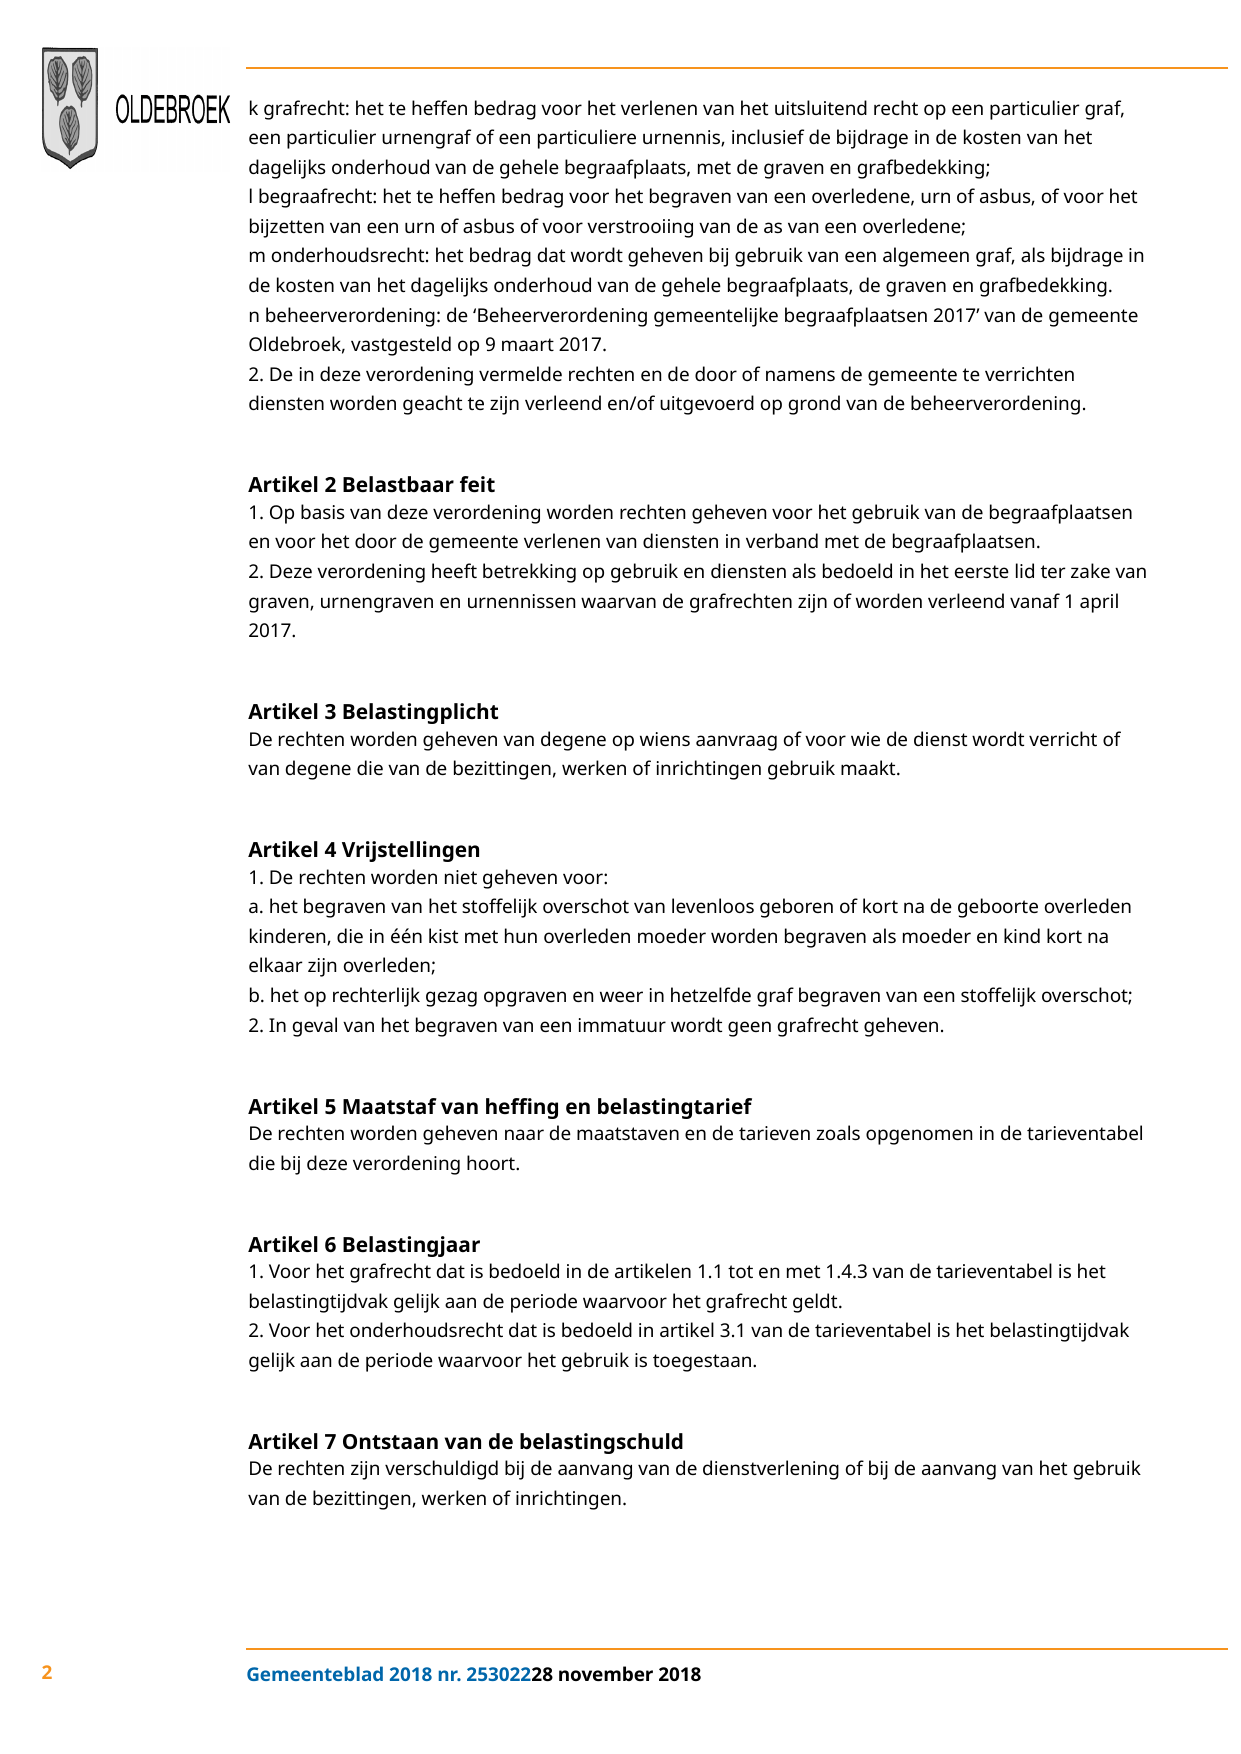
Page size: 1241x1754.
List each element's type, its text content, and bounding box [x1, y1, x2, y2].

text Artikel 3 Belastingplicht [248, 697, 1152, 726]
text l begraafrecht: het te heffen bedrag voor het begraven van een overledene, urn of asbus, of voor het bijzetten van een urn of asbus of voor verstrooiing van de as van een overledene; [248, 183, 1152, 239]
text Artikel 5 Maatstaf van heffing en belastingtarief [248, 1092, 1152, 1120]
text De rechten worden geheven van degene op wiens aanvraag of voor wie de dienst wordt verricht of van degene die van de bezittingen, werken of inrichtingen gebruik maakt. [248, 726, 1152, 781]
text b. het op rechterlijk gezag opgraven en weer in hetzelfde graf begraven van een stoffelijk overschot; [248, 982, 1152, 1008]
picture [41, 47, 231, 172]
text De rechten zijn verschuldigd bij de aanvang van de dienstverlening of bij de aanvang van het gebruik van de bezittingen, werken of inrichtingen. [248, 1455, 1152, 1511]
text 1. De rechten worden niet geheven voor: [248, 864, 1152, 889]
text Artikel 7 Ontstaan van de belastingschuld [248, 1427, 1152, 1455]
text 1. Voor het grafrecht dat is bedoeld in de artikelen 1.1 tot en met 1.4.3 van de tarieventabel is het belastingtijdvak gelijk aan de periode waarvoor het grafrecht geldt. [248, 1258, 1152, 1313]
text n beheerverordening: de ‘Beheerverordening gemeentelijke begraafplaatsen 2017’ van de gemeente Oldebroek, vastgesteld op 9 maart 2017. [248, 302, 1152, 357]
text a. het begraven van het stoffelijk overschot van levenloos geboren of kort na de geboorte overleden kinderen, die in één kist met hun overleden moeder worden begraven als moeder en kind kort na elkaar zijn overleden; [248, 893, 1152, 978]
text k grafrecht: het te heffen bedrag voor het verlenen van het uitsluitend recht op een particulier graf, een particulier urnengraf of een particuliere urnennis, inclusief de bijdrage in de kosten van het dagelijks onderhoud van de gehele begraafplaats, met de graven en grafbedekking; [248, 95, 1152, 180]
text 2. Deze verordening heeft betrekking op gebruik en diensten als bedoeld in het eerste lid ter zake van graven, urnengraven en urnennissen waarvan de grafrechten zijn of worden verleend vanaf 1 april 2017. [248, 558, 1152, 643]
text 2. In geval van het begraven van een immatuur wordt geen grafrecht geheven. [248, 1012, 1152, 1037]
text 2. De in deze verordening vermelde rechten en de door of namens de gemeente te verrichten diensten worden geacht te zijn verleend en/of uitgevoerd op grond van de beheerverordening. [248, 361, 1152, 416]
text 1. Op basis van deze verordening worden rechten geheven voor het gebruik van de begraafplaatsen en voor het door de gemeente verlenen van diensten in verband met de begraafplaatsen. [248, 499, 1152, 554]
text De rechten worden geheven naar de maatstaven en de tarieven zoals opgenomen in de tarieventabel die bij deze verordening hoort. [248, 1120, 1152, 1176]
text Artikel 4 Vrijstellingen [248, 835, 1152, 864]
text Artikel 2 Belastbaar feit [248, 471, 1152, 499]
text 2. Voor het onderhoudsrecht dat is bedoeld in artikel 3.1 van de tarieventabel is het belastingtijdvak gelijk aan de periode waarvoor het gebruik is toegestaan. [248, 1317, 1152, 1373]
text Artikel 6 Belastingjaar [248, 1230, 1152, 1258]
text m onderhoudsrecht: het bedrag dat wordt geheven bij gebruik van een algemeen graf, als bijdrage in de kosten van het dagelijks onderhoud van de gehele begraafplaats, de graven en grafbedekking. [248, 243, 1152, 298]
